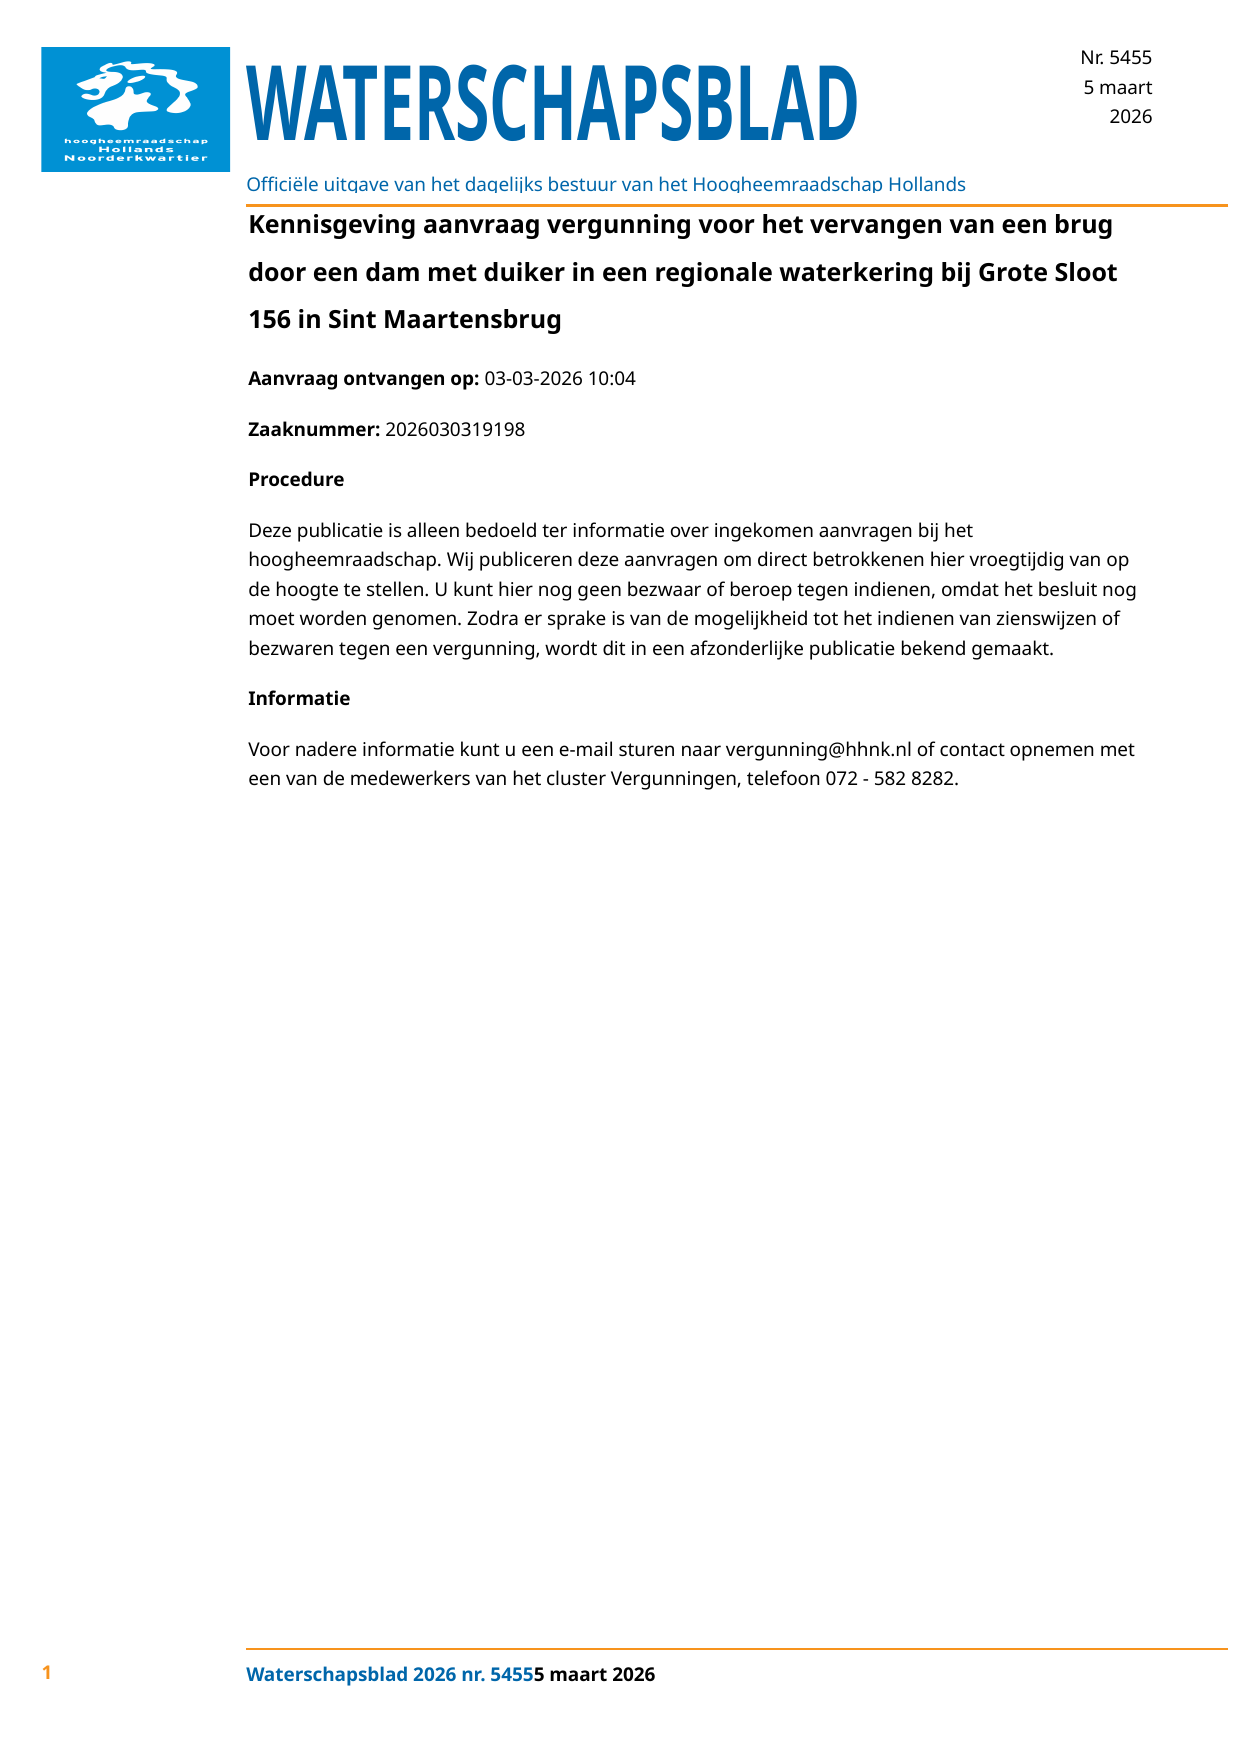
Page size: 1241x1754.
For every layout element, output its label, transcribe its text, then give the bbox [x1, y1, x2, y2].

text Aanvraag ontvangen op: 03-03-2026 10:04 [248, 366, 1152, 391]
text Informatie [248, 686, 1152, 711]
text Deze publicatie is alleen bedoeld ter informatie over ingekomen aanvragen bij het hoogheemraadschap. Wij publiceren deze aanvragen om direct betrokkenen hier vroegtijdig van op de hoogte te stellen. U kunt hier nog geen bezwaar of beroep tegen indienen, omdat het besluit nog moet worden genomen. Zodra er sprake is van de mogelijkheid tot het indienen van zienswijzen of bezwaren tegen een vergunning, wordt dit in een afzonderlijke publicatie bekend gemaakt. [248, 517, 1152, 661]
text Procedure [248, 466, 1152, 492]
picture [129, 76, 144, 82]
text Voor nadere informatie kunt u een e-mail sturen naar vergunning@hhnk.nl of contact opnemen met een van de medewerkers van het cluster Vergunningen, telefoon 072 - 582 8282. [248, 736, 1152, 791]
text Kennisgeving aanvraag vergunning voor het vervangen van een brug door een dam met duiker in een regionale waterkering bij Grote Sloot 156 in Sint Maartensbrug [248, 207, 1152, 336]
picture [118, 62, 197, 112]
picture [88, 87, 157, 130]
picture [78, 64, 122, 99]
text Zaaknummer: 2026030319198 [248, 416, 1152, 442]
